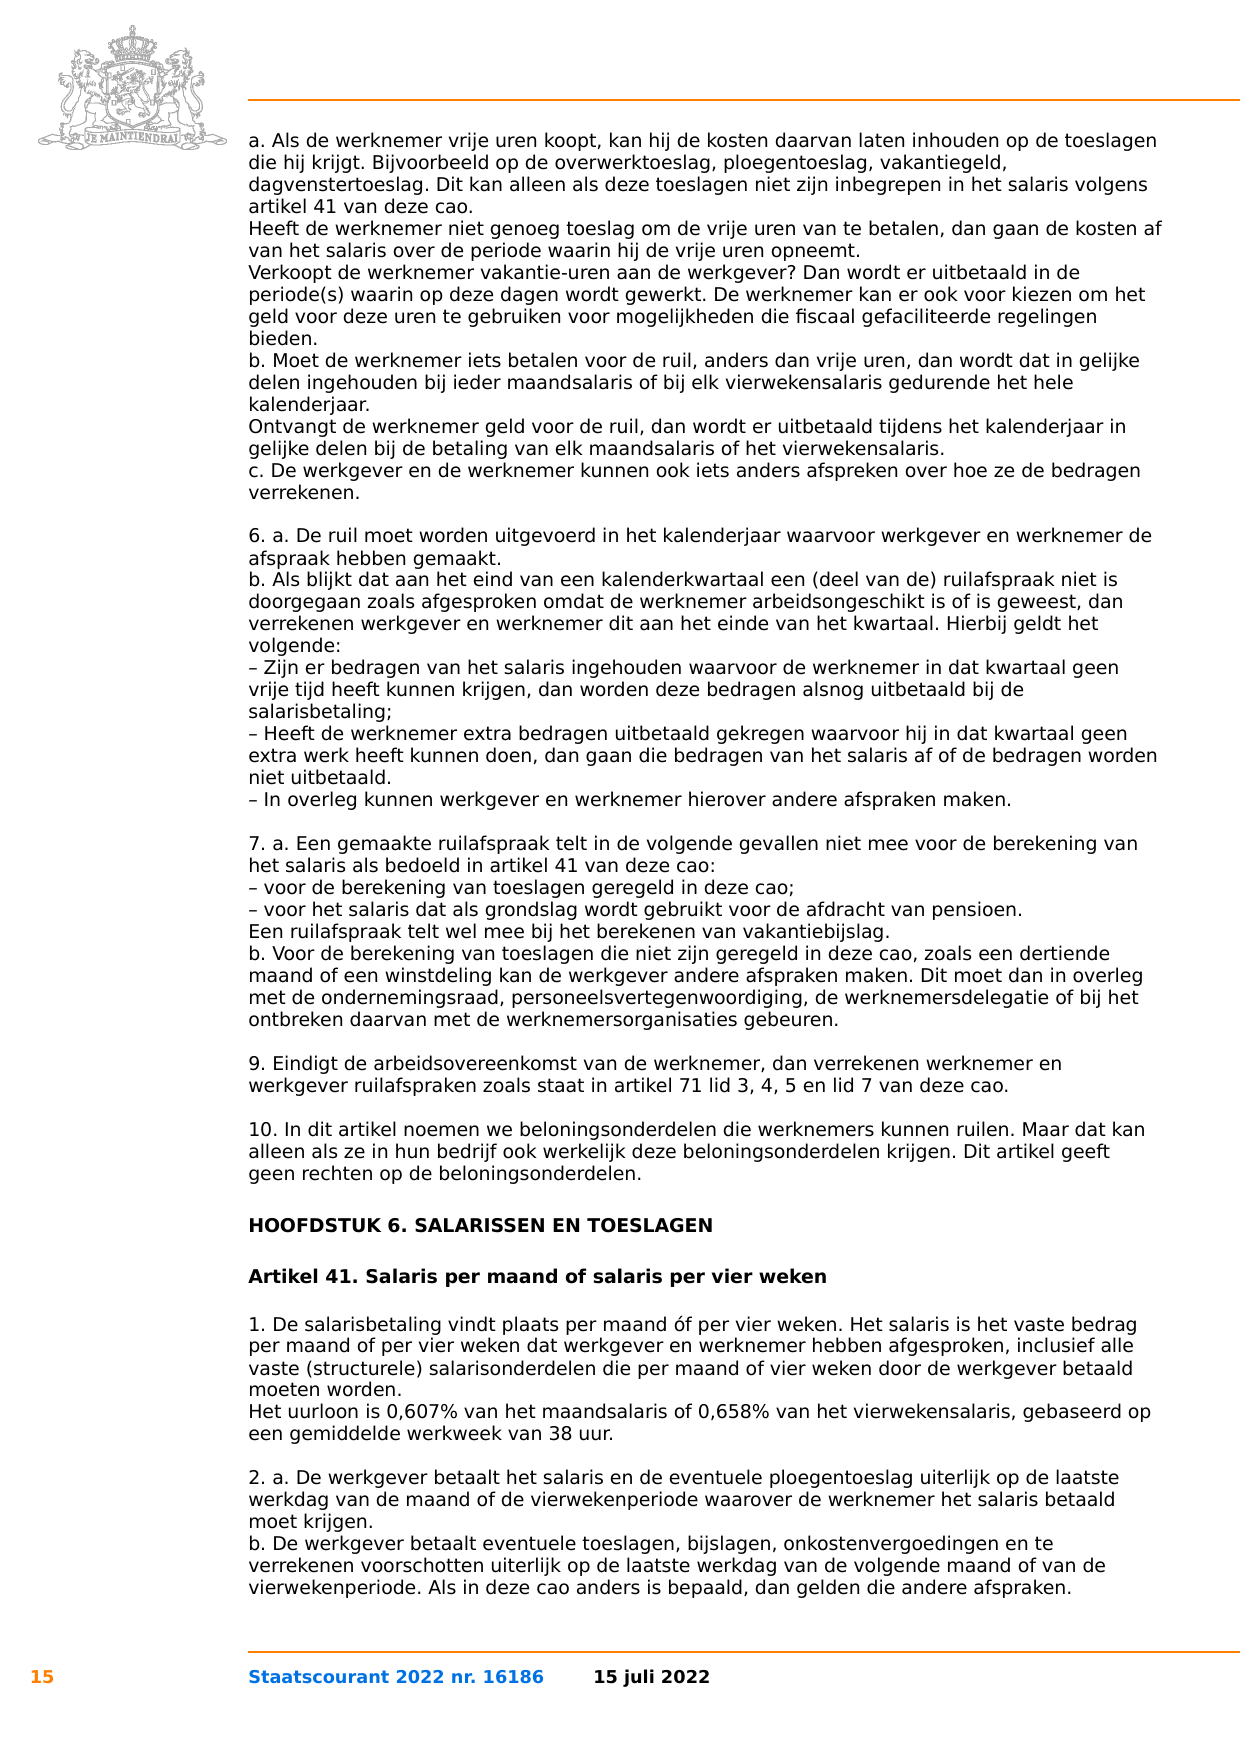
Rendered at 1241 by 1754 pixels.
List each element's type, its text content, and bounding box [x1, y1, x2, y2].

text Het uurloon is 0,607% van het maandsalaris of 0,658% van het vierwekensalaris, gebaseerd op een gemiddelde werkweek van 38 uur. [248, 1401, 1163, 1445]
text 9. Eindigt de arbeidsovereenkomst van de werknemer, dan verrekenen werknemer en werkgever ruilafspraken zoals staat in artikel 71 lid 3, 4, 5 en lid 7 van deze cao. [248, 1053, 1163, 1097]
picture [38, 25, 227, 150]
text 6. a. De ruil moet worden uitgevoerd in het kalenderjaar waarvoor werkgever en werknemer de afspraak hebben gemaakt. [248, 525, 1163, 569]
text 1. De salarisbetaling vindt plaats per maand óf per vier weken. Het salaris is het vaste bedrag per maand of per vier weken dat werkgever en werknemer hebben afgesproken, inclusief alle vaste (structurele) salarisonderdelen die per maand of vier weken door de werkgever betaald moeten worden. [248, 1313, 1163, 1401]
text 10. In dit artikel noemen we beloningsonderdelen die werknemers kunnen ruilen. Maar dat kan alleen als ze in hun bedrijf ook werkelijk deze beloningsonderdelen krijgen. Dit artikel geeft geen rechten op de beloningsonderdelen. [248, 1118, 1163, 1184]
text b. De werkgever betaalt eventuele toeslagen, bijslagen, onkostenvergoedingen en te verrekenen voorschotten uiterlijk op de laatste werkdag van de volgende maand of van de vierwekenperiode. Als in deze cao anders is bepaald, dan gelden die andere afspraken. [248, 1533, 1163, 1599]
text – Zijn er bedragen van het salaris ingehouden waarvoor de werknemer in dat kwartaal geen vrije tijd heeft kunnen krijgen, dan worden deze bedragen alsnog uitbetaald bij de salarisbetaling; [248, 657, 1163, 723]
text b. Moet de werknemer iets betalen voor de ruil, anders dan vrije uren, dan wordt dat in gelijke delen ingehouden bij ieder maandsalaris of bij elk vierwekensalaris gedurende het hele kalenderjaar. [248, 350, 1163, 416]
text b. Voor de berekening van toeslagen die niet zijn geregeld in deze cao, zoals een dertiende maand of een winstdeling kan de werkgever andere afspraken maken. Dit moet dan in overleg met de ondernemingsraad, personeelsvertegenwoordiging, de werknemersdelegatie of bij het ontbreken daarvan met de werknemersorganisaties gebeuren. [248, 943, 1163, 1031]
text Een ruilafspraak telt wel mee bij het berekenen van vakantiebijslag. [248, 921, 1163, 943]
text Ontvangt de werknemer geld voor de ruil, dan wordt er uitbetaald tijdens het kalenderjaar in gelijke delen bij de betaling van elk maandsalaris of het vierwekensalaris. [248, 416, 1163, 459]
text b. Als blijkt dat aan het eind van een kalenderkwartaal een (deel van de) ruilafspraak niet is doorgegaan zoals afgesproken omdat de werknemer arbeidsongeschikt is of is geweest, dan verrekenen werkgever en werknemer dit aan het einde van het kwartaal. Hierbij geldt het volgende: [248, 569, 1163, 657]
text – voor het salaris dat als grondslag wordt gebruikt voor de afdracht van pensioen. [248, 899, 1163, 921]
text – In overleg kunnen werkgever en werknemer hierover andere afspraken maken. [248, 789, 1163, 811]
subtitle Artikel 41. Salaris per maand of salaris per vier weken [248, 1266, 1163, 1288]
text 2. a. De werkgever betaalt het salaris en de eventuele ploegentoeslag uiterlijk op de laatste werkdag van de maand of de vierwekenperiode waarover de werknemer het salaris betaald moet krijgen. [248, 1467, 1163, 1533]
text – Heeft de werknemer extra bedragen uitbetaald gekregen waarvoor hij in dat kwartaal geen extra werk heeft kunnen doen, dan gaan die bedragen van het salaris af of de bedragen worden niet uitbetaald. [248, 723, 1163, 789]
text c. De werkgever en de werknemer kunnen ook iets anders afspreken over hoe ze de bedragen verrekenen. [248, 459, 1163, 503]
text – voor de berekening van toeslagen geregeld in deze cao; [248, 877, 1163, 899]
text Verkoopt de werknemer vakantie-uren aan de werkgever? Dan wordt er uitbetaald in de periode(s) waarin op deze dagen wordt gewerkt. De werknemer kan er ook voor kiezen om het geld voor deze uren te gebruiken voor mogelijkheden die fiscaal gefaciliteerde regelingen bieden. [248, 262, 1163, 350]
text a. Als de werknemer vrije uren koopt, kan hij de kosten daarvan laten inhouden op de toeslagen die hij krijgt. Bijvoorbeeld op de overwerktoeslag, ploegentoeslag, vakantiegeld, dagvenstertoeslag. Dit kan alleen als deze toeslagen niet zijn inbegrepen in het salaris volgens artikel 41 van deze cao. [248, 130, 1163, 218]
subtitle HOOFDSTUK 6. SALARISSEN EN TOESLAGEN [248, 1214, 1163, 1236]
text 7. a. Een gemaakte ruilafspraak telt in de volgende gevallen niet mee voor de berekening van het salaris als bedoeld in artikel 41 van deze cao: [248, 833, 1163, 877]
text Heeft de werknemer niet genoeg toeslag om de vrije uren van te betalen, dan gaan de kosten af van het salaris over de periode waarin hij de vrije uren opneemt. [248, 218, 1163, 262]
